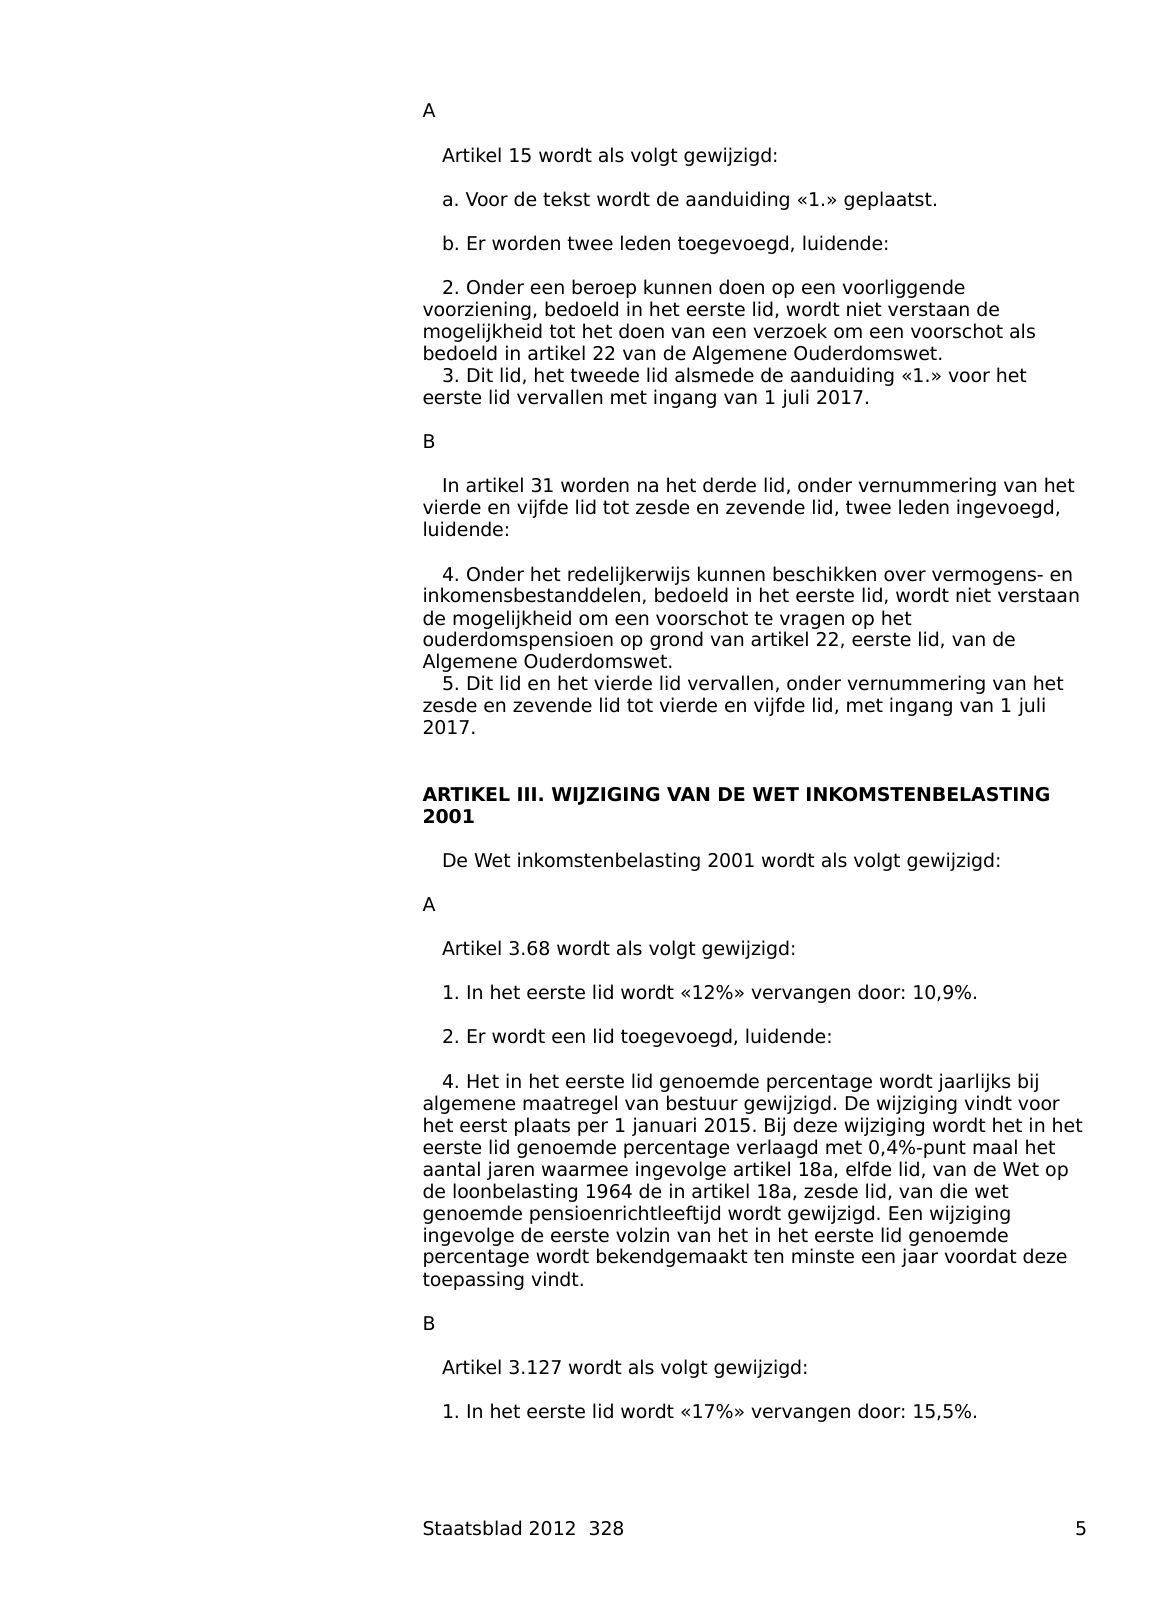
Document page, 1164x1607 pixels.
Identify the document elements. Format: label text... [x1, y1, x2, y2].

text In artikel 31 worden na het derde lid, onder vernummering van het vierde en vijfde lid tot zesde en zevende lid, twee leden ingevoegd, luidende: [422, 475, 1087, 541]
text 4. Het in het eerste lid genoemde percentage wordt jaarlijks bij algemene maatregel van bestuur gewijzigd. De wijziging vindt voor het eerst plaats per 1 januari 2015. Bij deze wijziging wordt het in het eerste lid genoemde percentage verlaagd met 0,4%-punt maal het aantal jaren waarmee ingevolge artikel 18a, elfde lid, van de Wet op de loonbelasting 1964 de in artikel 18a, zesde lid, van die wet genoemde pensioenrichtleeftijd wordt gewijzigd. Een wijziging ingevolge de eerste volzin van het in het eerste lid genoemde percentage wordt bekendgemaakt ten minste een jaar voordat deze toepassing vindt. [422, 1071, 1087, 1290]
text De Wet inkomstenbelasting 2001 wordt als volgt gewijzigd: [422, 850, 1087, 872]
text A [422, 894, 1087, 916]
text 4. Onder het redelijkerwijs kunnen beschikken over vermogens- en inkomensbestanddelen, bedoeld in het eerste lid, wordt niet verstaan de mogelijkheid om een voorschot te vragen op het ouderdomspensioen op grond van artikel 22, eerste lid, van de Algemene Ouderdomswet. [422, 563, 1087, 673]
text 2. Onder een beroep kunnen doen op een voorliggende voorziening, bedoeld in het eerste lid, wordt niet verstaan de mogelijkheid tot het doen van een verzoek om een voorschot als bedoeld in artikel 22 van de Algemene Ouderdomswet. [422, 277, 1087, 365]
text b. Er worden twee leden toegevoegd, luidende: [422, 233, 1087, 255]
text 5. Dit lid en het vierde lid vervallen, onder vernummering van het zesde en zevende lid tot vierde en vijfde lid, met ingang van 1 juli 2017. [422, 673, 1087, 739]
text 1. In het eerste lid wordt «12%» vervangen door: 10,9%. [422, 982, 1087, 1004]
subtitle ARTIKEL III. WIJZIGING VAN DE WET INKOMSTENBELASTING 2001 [422, 784, 1087, 828]
text 2. Er wordt een lid toegevoegd, luidende: [422, 1026, 1087, 1048]
text 3. Dit lid, het tweede lid alsmede de aanduiding «1.» voor het eerste lid vervallen met ingang van 1 juli 2017. [422, 365, 1087, 409]
text B [422, 1313, 1087, 1334]
text Artikel 15 wordt als volgt gewijzigd: [422, 144, 1087, 167]
text A [422, 100, 1087, 122]
text 1. In het eerste lid wordt «17%» vervangen door: 15,5%. [422, 1401, 1087, 1423]
text B [422, 431, 1087, 453]
text a. Voor de tekst wordt de aanduiding «1.» geplaatst. [422, 189, 1087, 211]
text Artikel 3.68 wordt als volgt gewijzigd: [422, 938, 1087, 960]
text Artikel 3.127 wordt als volgt gewijzigd: [422, 1357, 1087, 1379]
